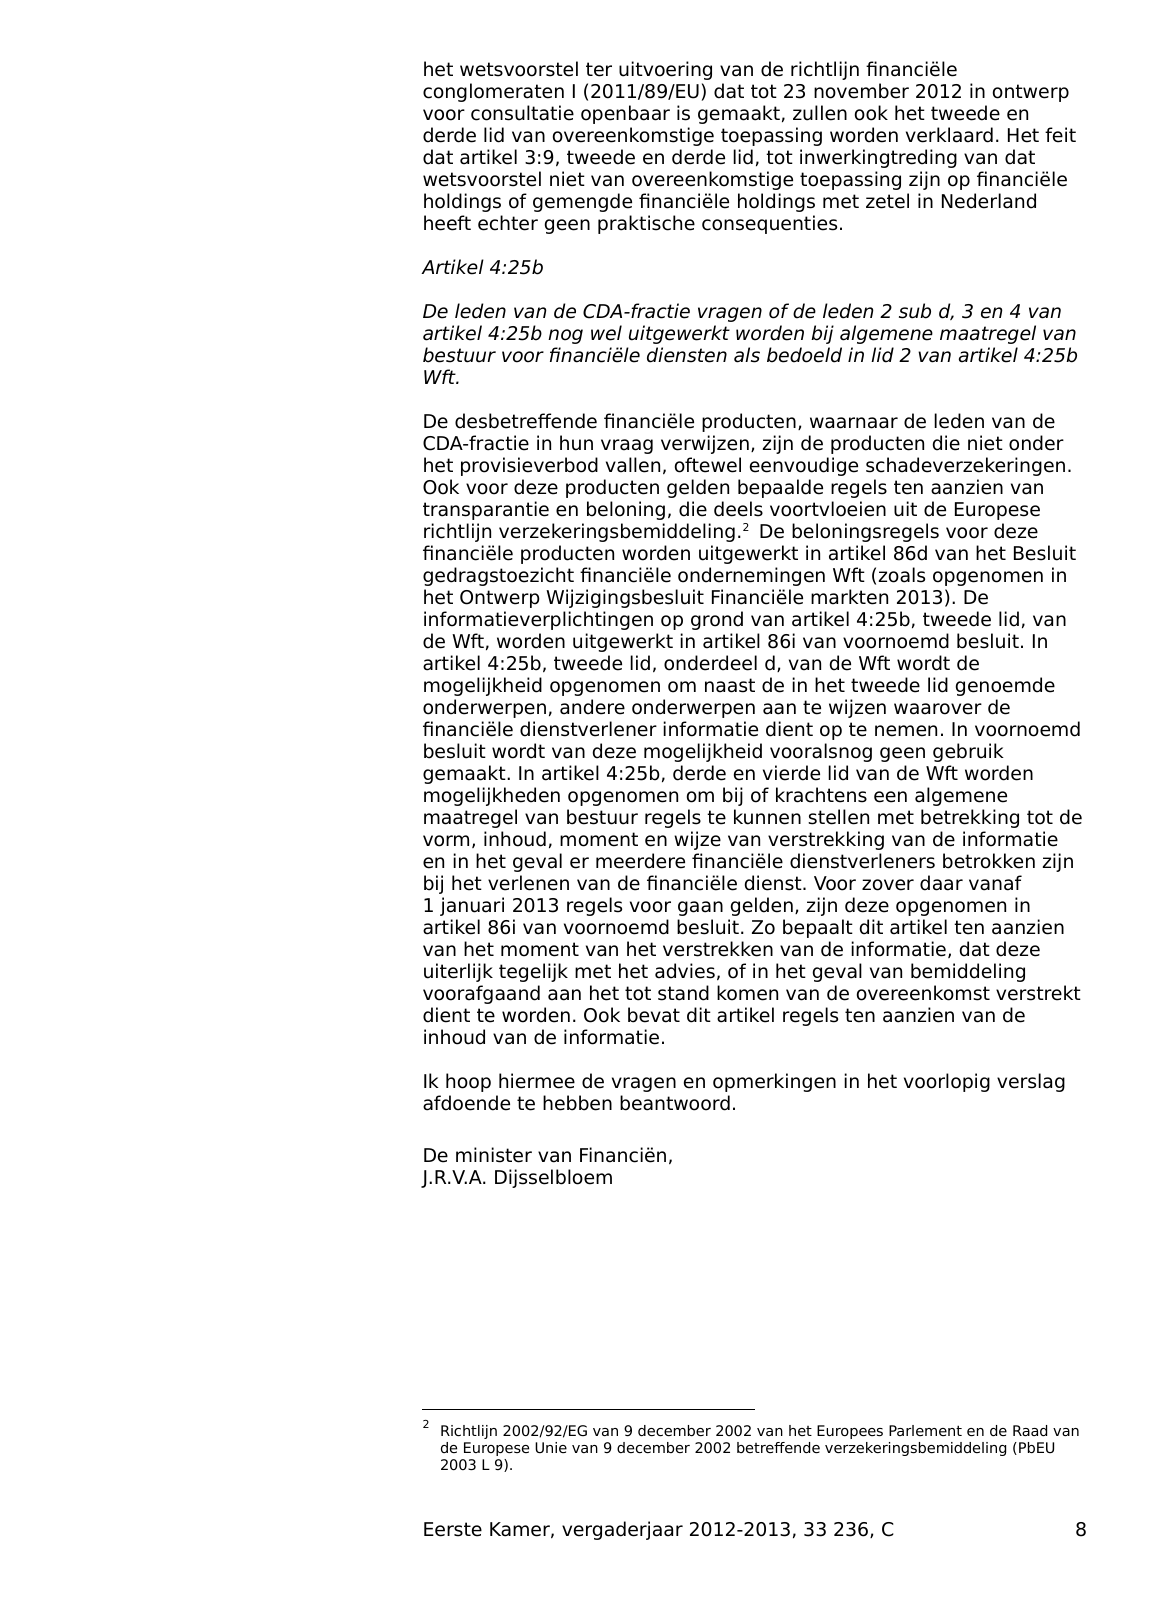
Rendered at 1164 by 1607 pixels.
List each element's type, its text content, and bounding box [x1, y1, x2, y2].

text De desbetreffende financiële producten, waarnaar de leden van de CDA-fractie in hun vraag verwijzen, zijn de producten die niet onder het provisieverbod vallen, oftewel eenvoudige schadeverzekeringen. Ook voor deze producten gelden bepaalde regels ten aanzien van transparantie en beloning, die deels voortvloeien uit de Europese richtlijn verzekeringsbemiddeling. De beloningsregels voor deze financiële producten worden uitgewerkt in artikel 86d van het Besluit gedragstoezicht financiële ondernemingen Wft (zoals opgenomen in het Ontwerp Wijzigingsbesluit Financiële markten 2013). De informatieverplichtingen op grond van artikel 4:25b, tweede lid, van de Wft, worden uitgewerkt in artikel 86i van voornoemd besluit. In artikel 4:25b, tweede lid, onderdeel d, van de Wft wordt de mogelijkheid opgenomen om naast de in het tweede lid genoemde onderwerpen, andere onderwerpen aan te wijzen waarover de financiële dienstverlener informatie dient op te nemen. In voornoemd besluit wordt van deze mogelijkheid vooralsnog geen gebruik gemaakt. In artikel 4:25b, derde en vierde lid van de Wft worden mogelijkheden opgenomen om bij of krachtens een algemene maatregel van bestuur regels te kunnen stellen met betrekking tot de vorm, inhoud, moment en wijze van verstrekking van de informatie en in het geval er meerdere financiële dienstverleners betrokken zijn bij het verlenen van de financiële dienst. Voor zover daar vanaf 1 januari 2013 regels voor gaan gelden, zijn deze opgenomen in artikel 86i van voornoemd besluit. Zo bepaalt dit artikel ten aanzien van het moment van het verstrekken van de informatie, dat deze uiterlijk tegelijk met het advies, of in het geval van bemiddeling voorafgaand aan het tot stand komen van de overeenkomst verstrekt dient te worden. Ook bevat dit artikel regels ten aanzien van de inhoud van de informatie. [422, 411, 1087, 1049]
text Ik hoop hiermee de vragen en opmerkingen in het voorlopig verslag afdoende te hebben beantwoord. [422, 1071, 1087, 1115]
text De minister van Financiën, J.R.V.A. Dijsselbloem [422, 1145, 1087, 1189]
text De leden van de CDA-fractie vragen of de leden 2 sub d, 3 en 4 van artikel 4:25b nog wel uitgewerkt worden bij algemene maatregel van bestuur voor financiële diensten als bedoeld in lid 2 van artikel 4:25b Wft. [422, 301, 1087, 389]
text het wetsvoorstel ter uitvoering van de richtlijn financiële conglomeraten I (2011/89/EU) dat tot 23 november 2012 in ontwerp voor consultatie openbaar is gemaakt, zullen ook het tweede en derde lid van overeenkomstige toepassing worden verklaard. Het feit dat artikel 3:9, tweede en derde lid, tot inwerkingtreding van dat wetsvoorstel niet van overeenkomstige toepassing zijn op financiële holdings of gemengde financiële holdings met zetel in Nederland heeft echter geen praktische consequenties. [422, 59, 1087, 235]
text Richtlijn 2002/92/EG van 9 december 2002 van het Europees Parlement en de Raad van de Europese Unie van 9 december 2002 betreffende verzekeringsbemiddeling (PbEU 2003 L 9). [422, 1418, 1087, 1474]
subtitle Artikel 4:25b [422, 257, 1087, 279]
